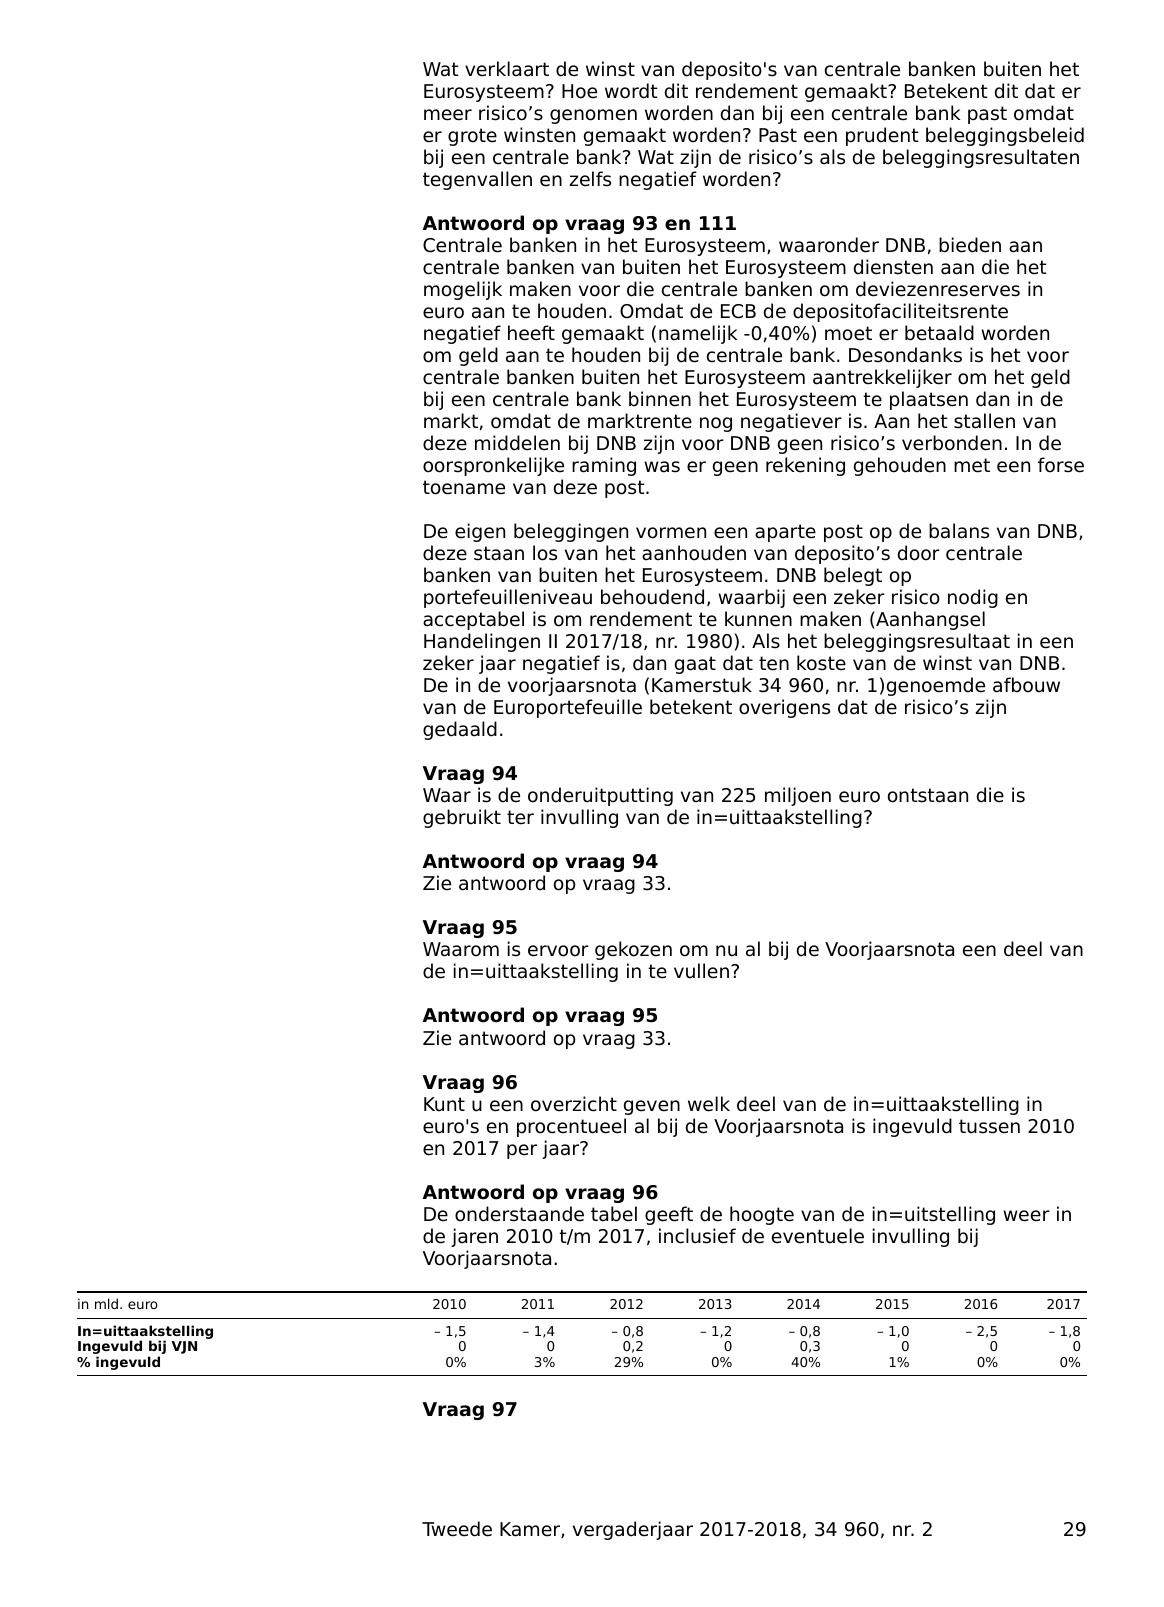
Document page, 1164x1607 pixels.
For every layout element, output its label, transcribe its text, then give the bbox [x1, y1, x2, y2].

table_header 2016 [915, 1293, 1004, 1318]
table_cell In=uittaakstelling [77, 1319, 384, 1339]
table_cell – 1,4 [473, 1319, 561, 1339]
table_cell – 0,8 [738, 1319, 827, 1339]
table_header 2010 [384, 1293, 472, 1318]
table_cell 0% [915, 1355, 1004, 1375]
text De eigen beleggingen vormen een aparte post op de balans van DNB, deze staan los van het aanhouden van deposito’s door centrale banken van buiten het Eurosysteem. DNB belegt op portefeuilleniveau behoudend, waarbij een zeker risico nodig en acceptabel is om rendement te kunnen maken (Aanhangsel Handelingen II 2017/18, nr. 1980). Als het beleggingsresultaat in een zeker jaar negatief is, dan gaat dat ten koste van de winst van DNB. De in de voorjaarsnota (Kamerstuk 34 960, nr. 1)genoemde afbouw van de Europortefeuille betekent overigens dat de risico’s zijn gedaald. [422, 521, 1087, 741]
text Vraag 94 [422, 763, 1087, 785]
text Vraag 95 [422, 917, 1087, 939]
table_header 2011 [473, 1293, 561, 1318]
table_cell % ingevuld [77, 1355, 384, 1375]
table_cell 0 [384, 1339, 472, 1355]
table_cell 0% [384, 1355, 472, 1375]
table_cell 3% [473, 1355, 561, 1375]
text Centrale banken in het Eurosysteem, waaronder DNB, bieden aan centrale banken van buiten het Eurosysteem diensten aan die het mogelijk maken voor die centrale banken om deviezenreserves in euro aan te houden. Omdat de ECB de depositofaciliteitsrente negatief heeft gemaakt (namelijk -0,40%) moet er betaald worden om geld aan te houden bij de centrale bank. Desondanks is het voor centrale banken buiten het Eurosysteem aantrekkelijker om het geld bij een centrale bank binnen het Eurosysteem te plaatsen dan in de markt, omdat de marktrente nog negatiever is. Aan het stallen van deze middelen bij DNB zijn voor DNB geen risico’s verbonden. In de oorspronkelijke raming was er geen rekening gehouden met een forse toename van deze post. [422, 235, 1087, 499]
table_cell 40% [738, 1355, 827, 1375]
table_header 2013 [650, 1293, 738, 1318]
table_cell – 1,5 [384, 1319, 472, 1339]
table_cell 0,3 [738, 1339, 827, 1355]
table_cell 0 [1004, 1339, 1087, 1355]
text De onderstaande tabel geeft de hoogte van de in=uitstelling weer in de jaren 2010 t/m 2017, inclusief de eventuele invulling bij Voorjaarsnota. [422, 1204, 1087, 1269]
table_cell 0 [827, 1339, 915, 1355]
table_cell 0 [915, 1339, 1004, 1355]
text Antwoord op vraag 95 [422, 1005, 1087, 1027]
table_cell 0 [473, 1339, 561, 1355]
text Antwoord op vraag 93 en 111 [422, 213, 1087, 235]
table_header 2017 [1004, 1293, 1087, 1318]
text Wat verklaart de winst van deposito's van centrale banken buiten het Eurosysteem? Hoe wordt dit rendement gemaakt? Betekent dit dat er meer risico’s genomen worden dan bij een centrale bank past omdat er grote winsten gemaakt worden? Past een prudent beleggingsbeleid bij een centrale bank? Wat zijn de risico’s als de beleggingsresultaten tegenvallen en zelfs negatief worden? [422, 59, 1087, 191]
table_cell – 2,5 [915, 1319, 1004, 1339]
table_cell – 1,2 [650, 1319, 738, 1339]
text Antwoord op vraag 94 [422, 851, 1087, 873]
table_cell 0 [650, 1339, 738, 1355]
text Antwoord op vraag 96 [422, 1182, 1087, 1204]
table_cell Ingevuld bij VJN [77, 1339, 384, 1355]
table_header in mld. euro [77, 1293, 384, 1318]
text Waar is de onderuitputting van 225 miljoen euro ontstaan die is gebruikt ter invulling van de in=uittaakstelling? [422, 785, 1087, 829]
text Kunt u een overzicht geven welk deel van de in=uittaakstelling in euro's en procentueel al bij de Voorjaarsnota is ingevuld tussen 2010 en 2017 per jaar? [422, 1093, 1087, 1159]
table_cell – 0,8 [561, 1319, 649, 1339]
table_cell – 1,8 [1004, 1319, 1087, 1339]
text Waarom is ervoor gekozen om nu al bij de Voorjaarsnota een deel van de in=uittaakstelling in te vullen? [422, 939, 1087, 983]
table_header 2015 [827, 1293, 915, 1318]
table_cell 0% [650, 1355, 738, 1375]
table_cell – 1,0 [827, 1319, 915, 1339]
text Zie antwoord op vraag 33. [422, 1027, 1087, 1049]
table_header 2012 [561, 1293, 649, 1318]
table_cell 0,2 [561, 1339, 649, 1355]
table_cell 1% [827, 1355, 915, 1375]
table_header 2014 [738, 1293, 827, 1318]
text Zie antwoord op vraag 33. [422, 873, 1087, 895]
table_cell 0% [1004, 1355, 1087, 1375]
table_cell 29% [561, 1355, 649, 1375]
text Vraag 97 [422, 1398, 1087, 1420]
text Vraag 96 [422, 1072, 1087, 1093]
